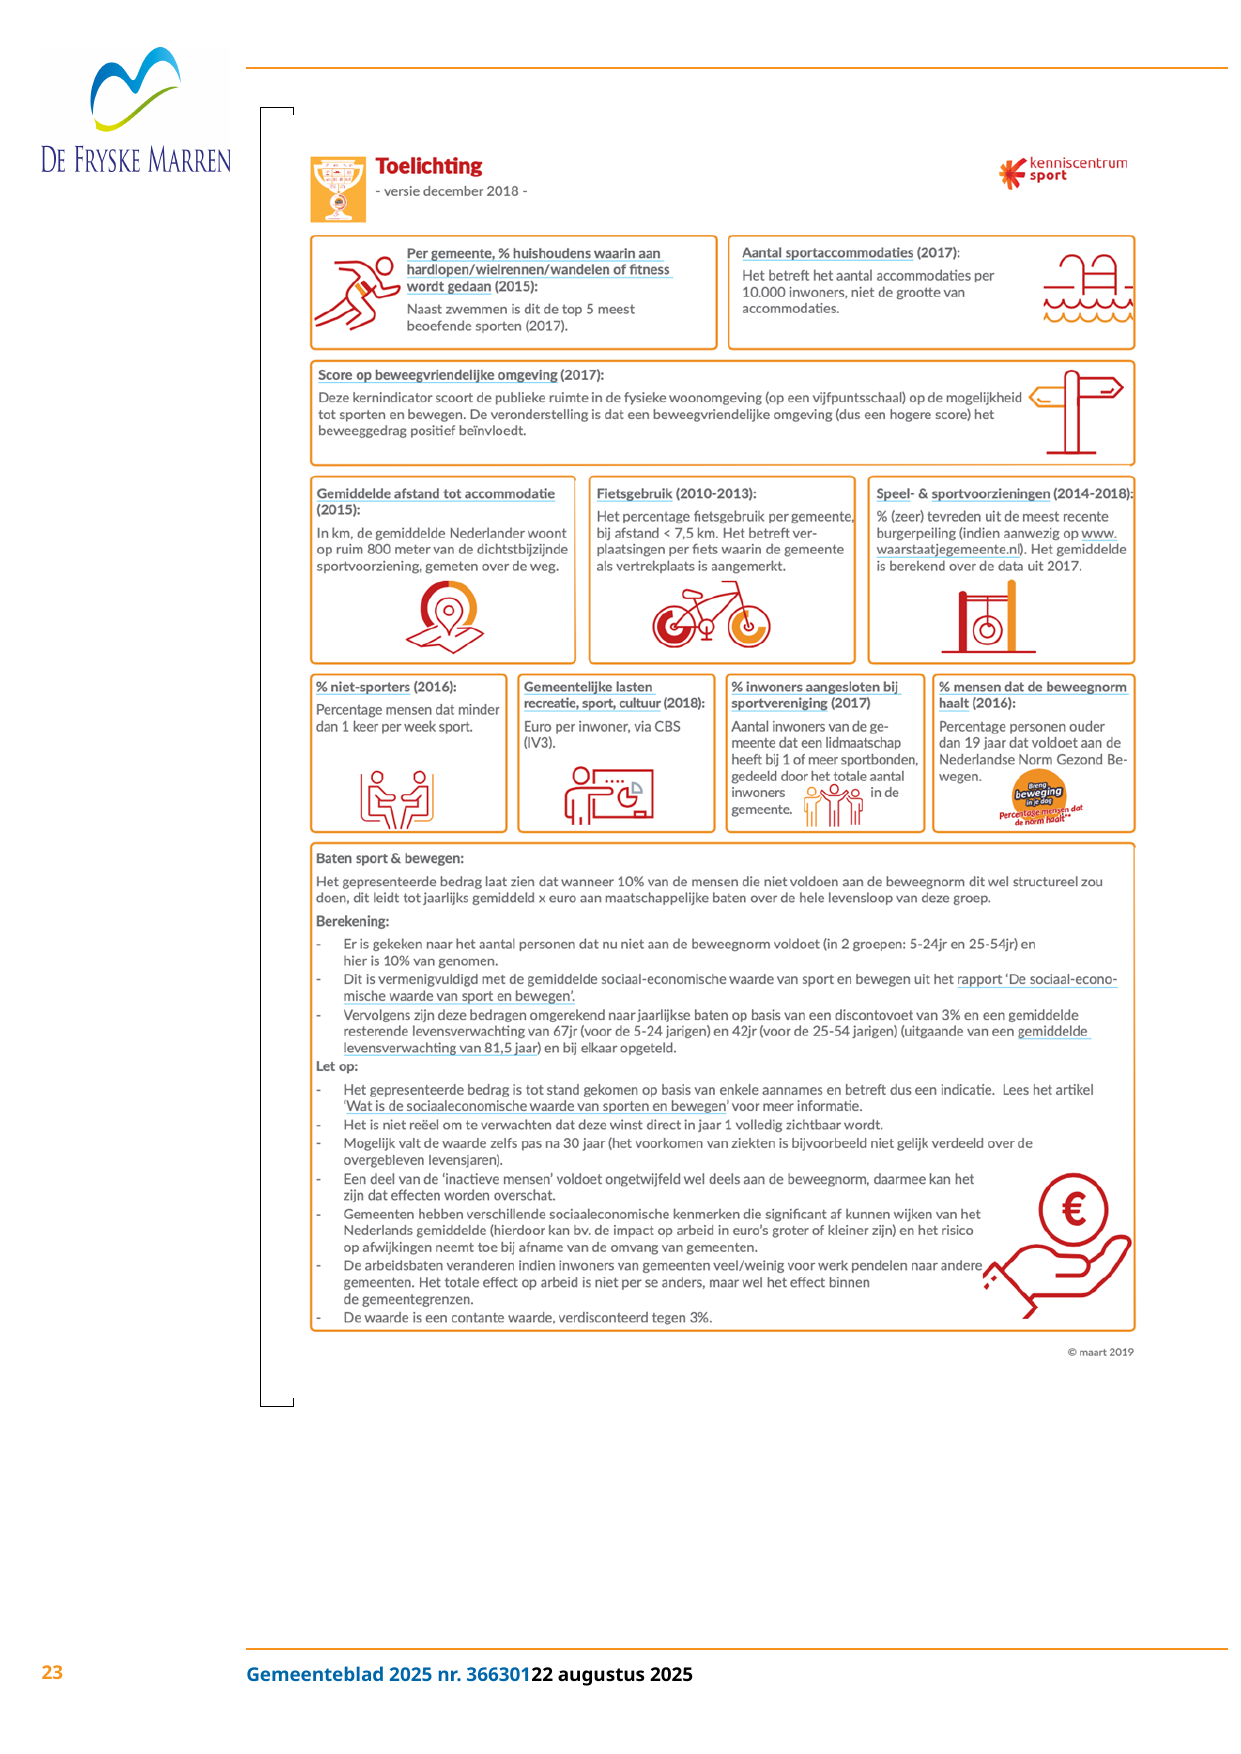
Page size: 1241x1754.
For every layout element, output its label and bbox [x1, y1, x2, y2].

picture [41, 47, 231, 172]
picture [268, 115, 1173, 1398]
